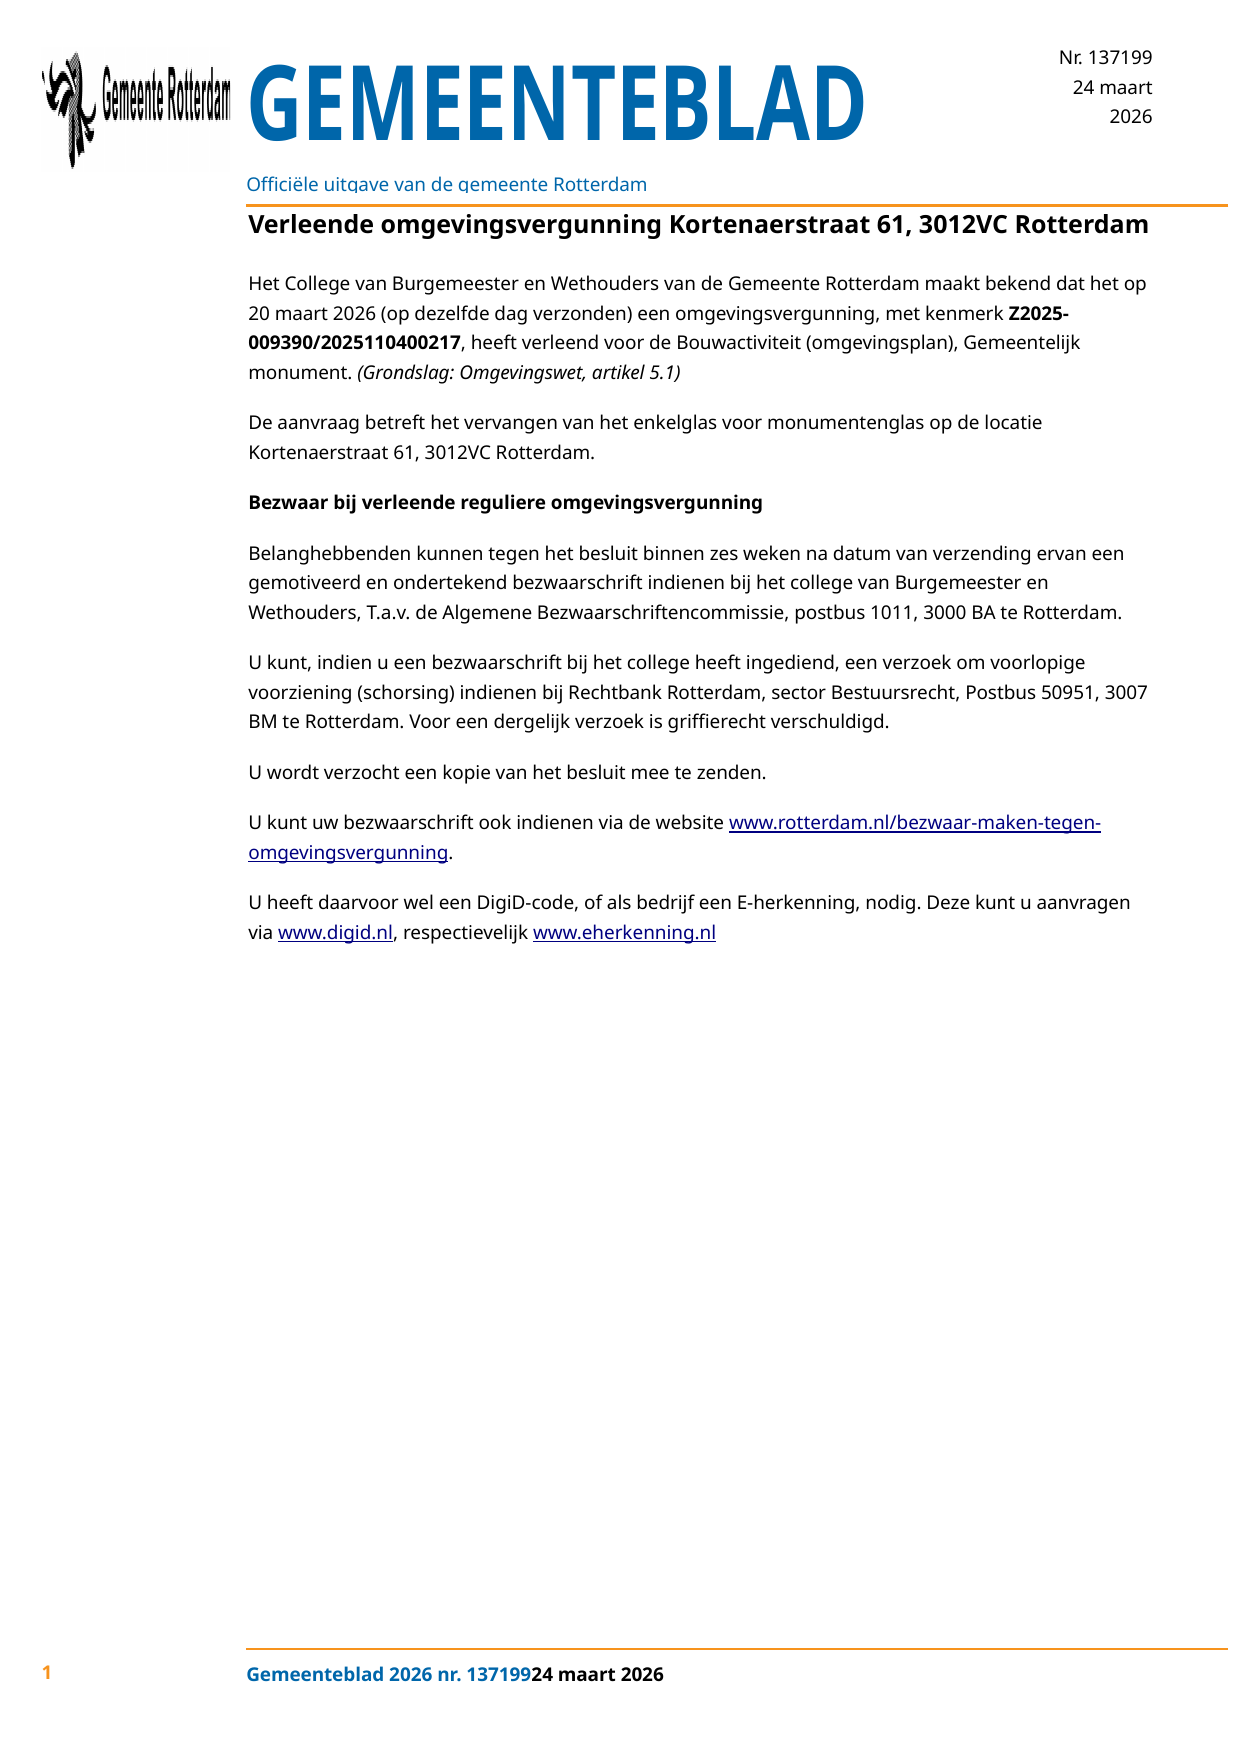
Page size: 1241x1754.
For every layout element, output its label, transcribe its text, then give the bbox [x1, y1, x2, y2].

text De aanvraag betreft het vervangen van het enkelglas voor monumentenglas op de locatie Kortenaerstraat 61, 3012VC Rotterdam. [248, 409, 1152, 465]
text Bezwaar bij verleende reguliere omgevingsvergunning [248, 489, 1152, 515]
text Het College van Burgemeester en Wethouders van de Gemeente Rotterdam maakt bekend dat het op 20 maart 2026 (op dezelfde dag verzonden) een omgevingsvergunning, met kenmerk Z2025-009390/2025110400217, heeft verleend voor de Bouwactiviteit (omgevingsplan), Gemeentelijk monument. (Grondslag: Omgevingswet, artikel 5.1) [248, 270, 1152, 385]
text U wordt verzocht een kopie van het besluit mee te zenden. [248, 759, 1152, 785]
text Verleende omgevingsvergunning Kortenaerstraat 61, 3012VC Rotterdam [248, 207, 1152, 241]
text U heeft daarvoor wel een DigiD-code, of als bedrijf een E-herkenning, nodig. Deze kunt u aanvragen via www.digid.nl, respectievelijk www.eherkenning.nl [248, 889, 1152, 945]
text U kunt uw bezwaarschrift ook indienen via de website www.rotterdam.nl/bezwaar-maken-tegen-omgevingsvergunning. [248, 809, 1152, 865]
text U kunt, indien u een bezwaarschrift bij het college heeft ingediend, een verzoek om voorlopige voorziening (schorsing) indienen bij Rechtbank Rotterdam, sector Bestuursrecht, Postbus 50951, 3007 BM te Rotterdam. Voor een dergelijk verzoek is griffierecht verschuldigd. [248, 649, 1152, 734]
text Belanghebbenden kunnen tegen het besluit binnen zes weken na datum van verzending ervan een gemotiveerd en ondertekend bezwaarschrift indienen bij het college van Burgemeester en Wethouders, T.a.v. de Algemene Bezwaarschriftencommissie, postbus 1011, 3000 BA te Rotterdam. [248, 540, 1152, 625]
picture [41, 47, 231, 172]
